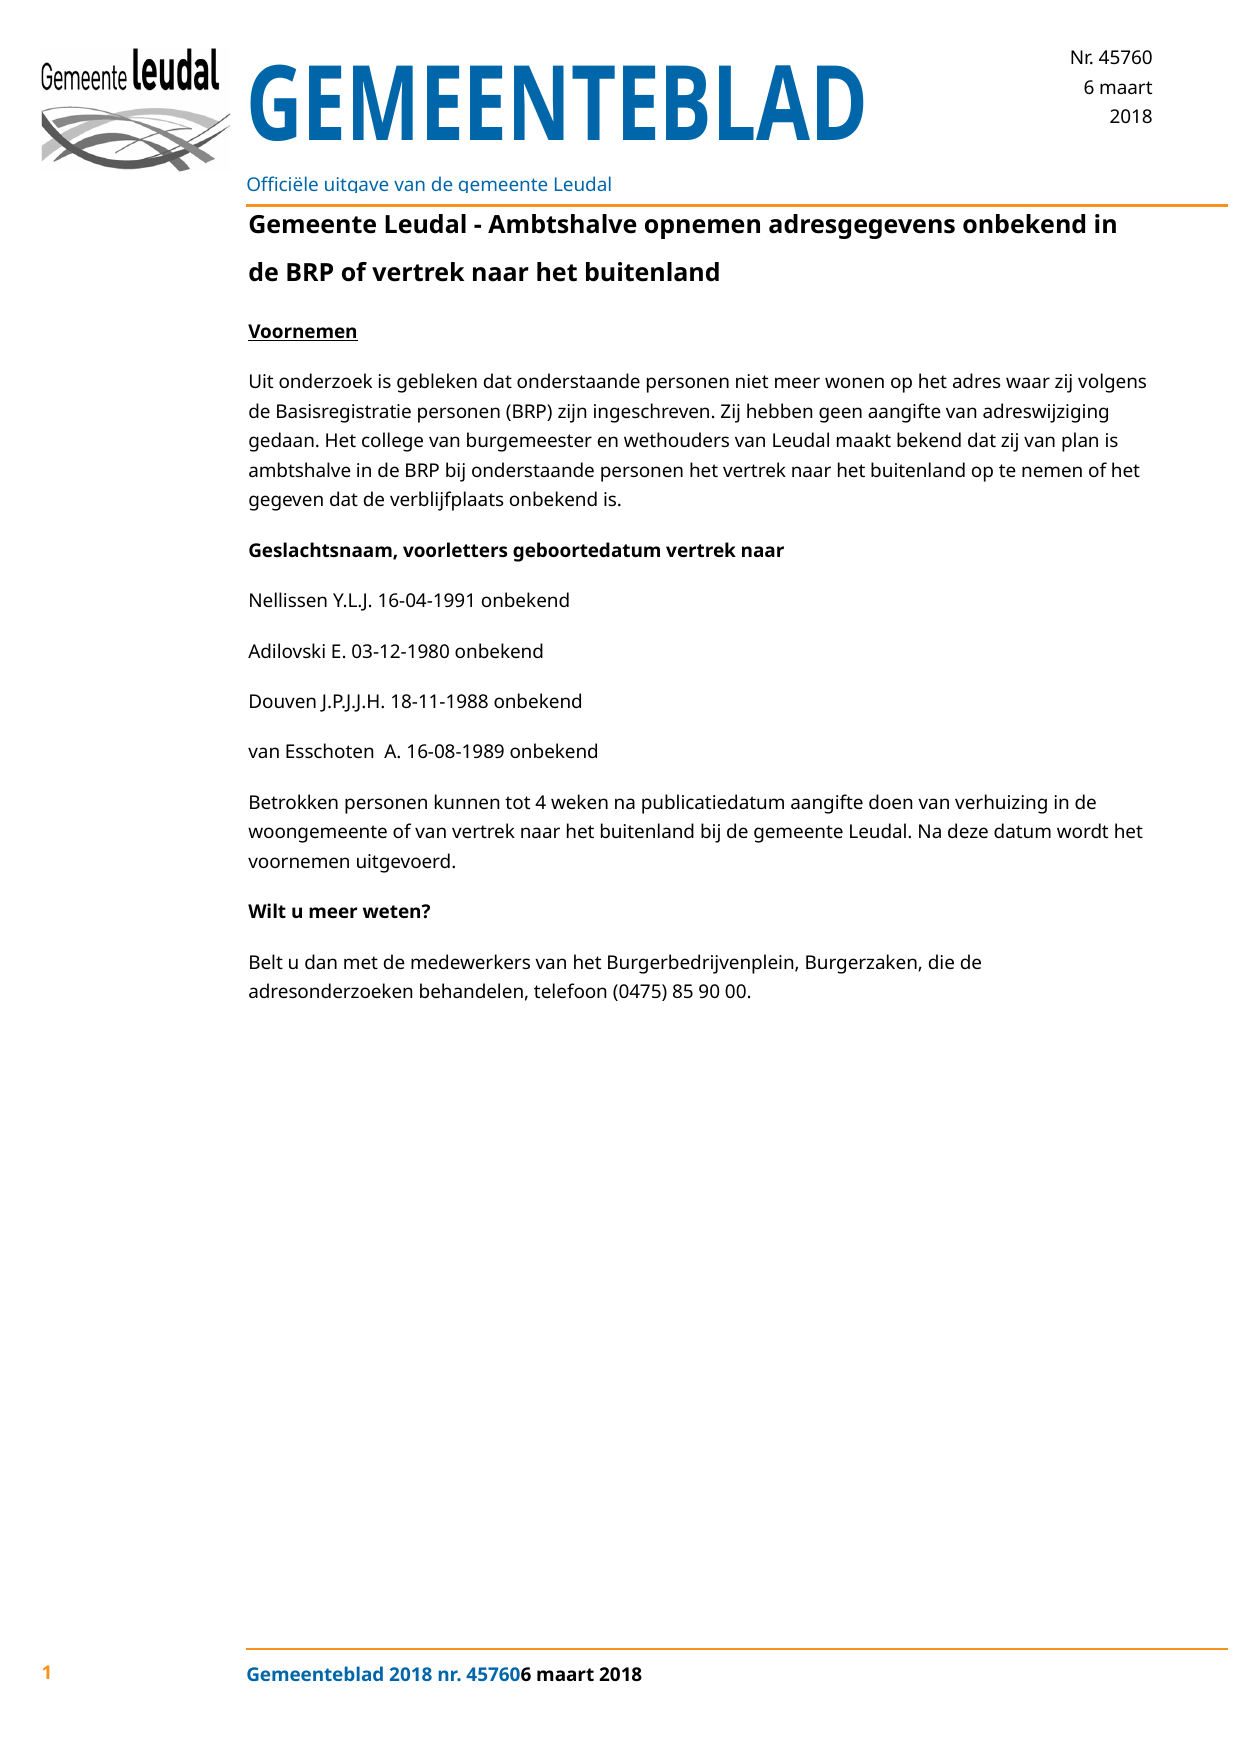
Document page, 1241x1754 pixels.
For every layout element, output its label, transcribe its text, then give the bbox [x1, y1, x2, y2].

text Geslachtsnaam, voorletters geboortedatum vertrek naar [248, 537, 1152, 563]
picture [41, 47, 231, 172]
text Adilovski E. 03-12-1980 onbekend [248, 638, 1152, 664]
text Betrokken personen kunnen tot 4 weken na publicatiedatum aangifte doen van verhuizing in de woongemeente of van vertrek naar het buitenland bij de gemeente Leudal. Na deze datum wordt het voornemen uitgevoerd. [248, 789, 1152, 874]
text Nellissen Y.L.J. 16-04-1991 onbekend [248, 587, 1152, 613]
text Gemeente Leudal - Ambtshalve opnemen adresgegevens onbekend in de BRP of vertrek naar het buitenland [248, 207, 1152, 288]
text Belt u dan met de medewerkers van het Burgerbedrijvenplein, Burgerzaken, die de adresonderzoeken behandelen, telefoon (0475) 85 90 00. [248, 949, 1152, 1004]
text Voornemen [248, 318, 1152, 344]
text van Esschoten A. 16-08-1989 onbekend [248, 739, 1152, 764]
text Douven J.P.J.J.H. 18-11-1988 onbekend [248, 688, 1152, 714]
text Wilt u meer weten? [248, 899, 1152, 924]
text Uit onderzoek is gebleken dat onderstaande personen niet meer wonen op het adres waar zij volgens de Basisregistratie personen (BRP) zijn ingeschreven. Zij hebben geen aangifte van adreswijziging gedaan. Het college van burgemeester en wethouders van Leudal maakt bekend dat zij van plan is ambtshalve in de BRP bij onderstaande personen het vertrek naar het buitenland op te nemen of het gegeven dat de verblijfplaats onbekend is. [248, 368, 1152, 512]
